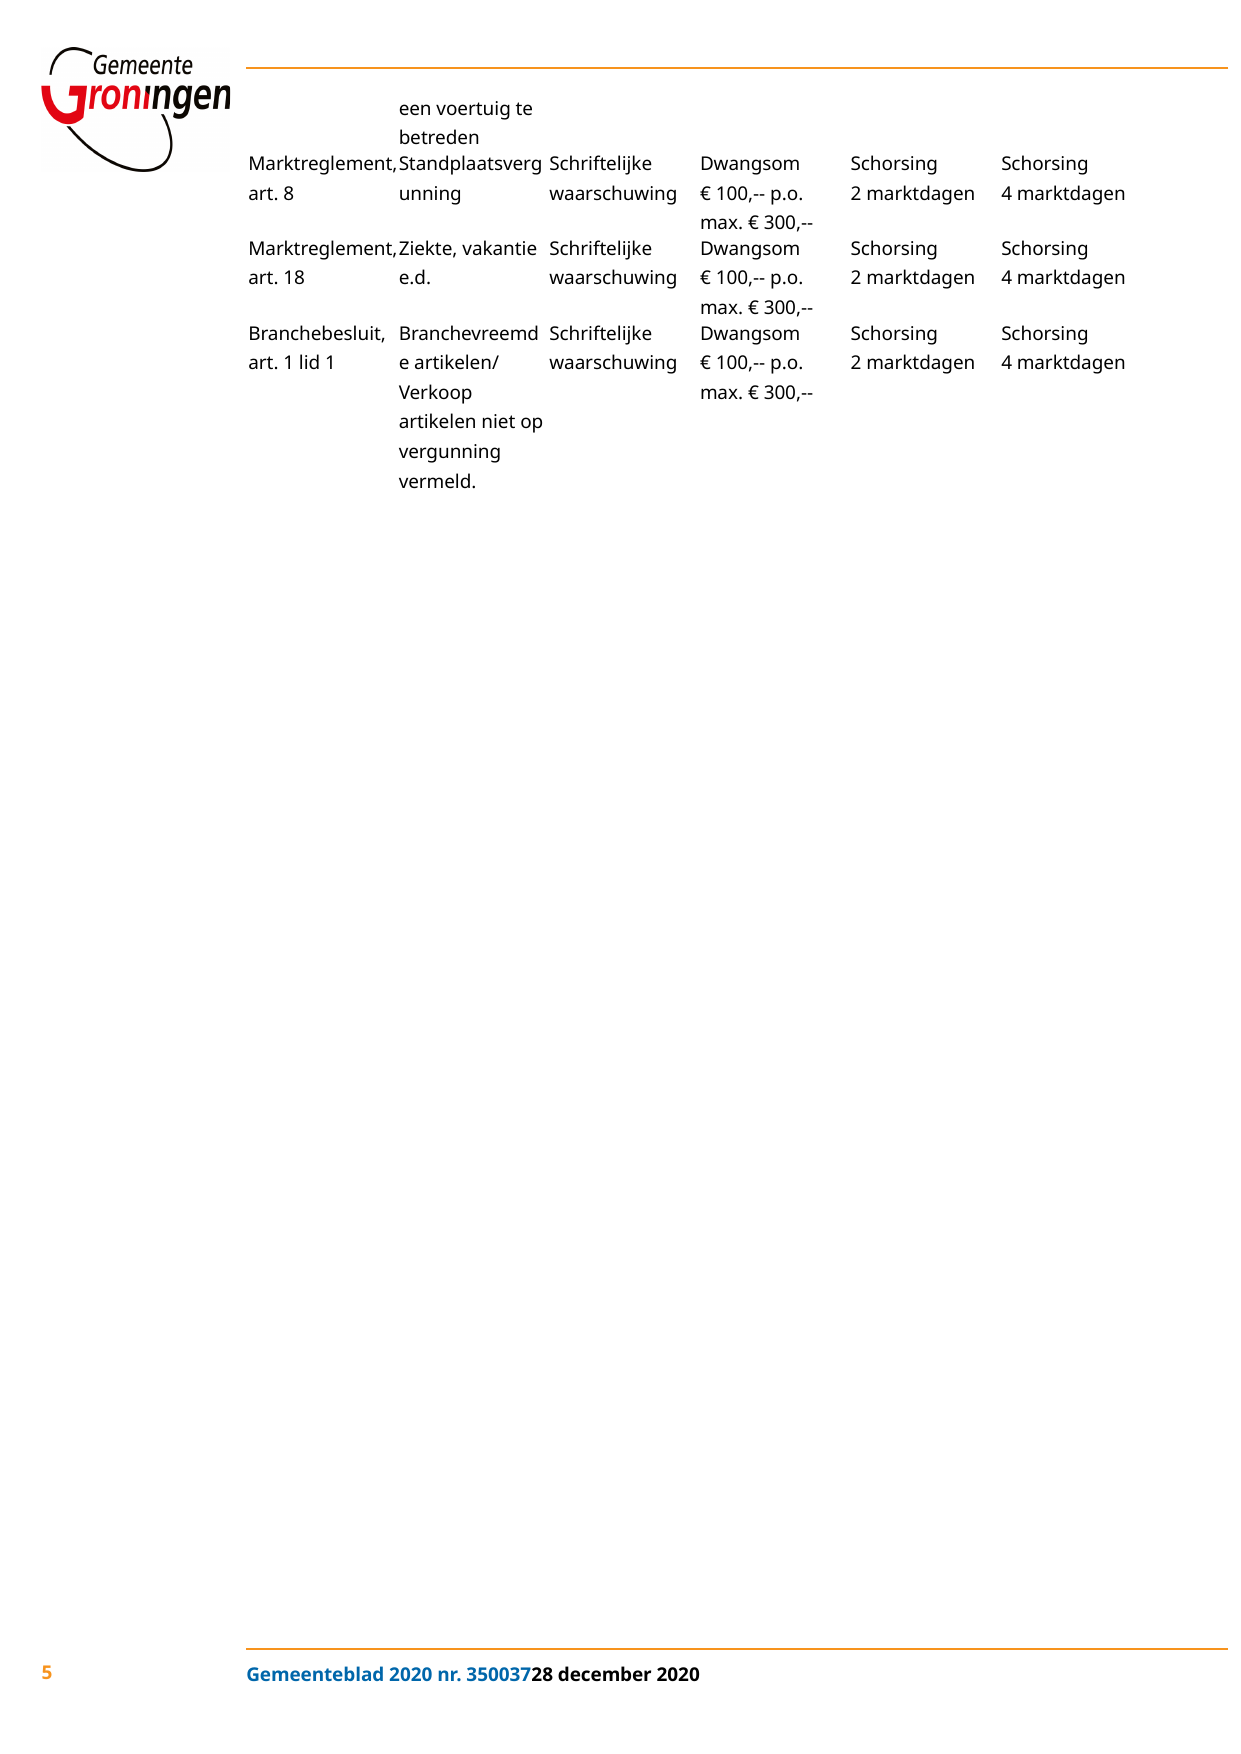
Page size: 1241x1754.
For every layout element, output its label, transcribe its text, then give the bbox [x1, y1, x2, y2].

picture [41, 47, 231, 172]
table_cell Schorsing 2 marktdagen [850, 235, 1001, 320]
table_cell [549, 95, 700, 150]
table_cell Branchebesluit, art. 1 lid 1 [248, 320, 398, 493]
table_cell Schorsing 4 marktdagen [1001, 150, 1152, 235]
table_cell Dwangsom € 100,-- p.o. max. € 300,-- [700, 150, 850, 235]
table_cell Schorsing 4 marktdagen [1001, 235, 1152, 320]
table_cell Schriftelijke waarschuwing [549, 320, 700, 493]
table_cell [248, 95, 398, 150]
table_cell Schriftelijke waarschuwing [549, 235, 700, 320]
table_cell [1001, 95, 1152, 150]
table_cell Schorsing 2 marktdagen [850, 150, 1001, 235]
table_cell een voertuig te betreden [399, 95, 549, 150]
table_cell Marktreglement, art. 18 [248, 235, 398, 320]
table_cell Dwangsom € 100,-- p.o. max. € 300,-- [700, 235, 850, 320]
table_cell Ziekte, vakantie e.d. [399, 235, 549, 320]
table_cell Standplaatsvergunning [399, 150, 549, 235]
table_cell [850, 95, 1001, 150]
table_cell [700, 95, 850, 150]
table_cell Marktreglement, art. 8 [248, 150, 398, 235]
table_cell Schorsing 2 marktdagen [850, 320, 1001, 493]
table_cell Dwangsom € 100,-- p.o. max. € 300,-- [700, 320, 850, 493]
table_cell Schorsing 4 marktdagen [1001, 320, 1152, 493]
table_cell Branchevreemde artikelen/ Verkoop artikelen niet op vergunning vermeld. [399, 320, 549, 493]
table_cell Schriftelijke waarschuwing [549, 150, 700, 235]
